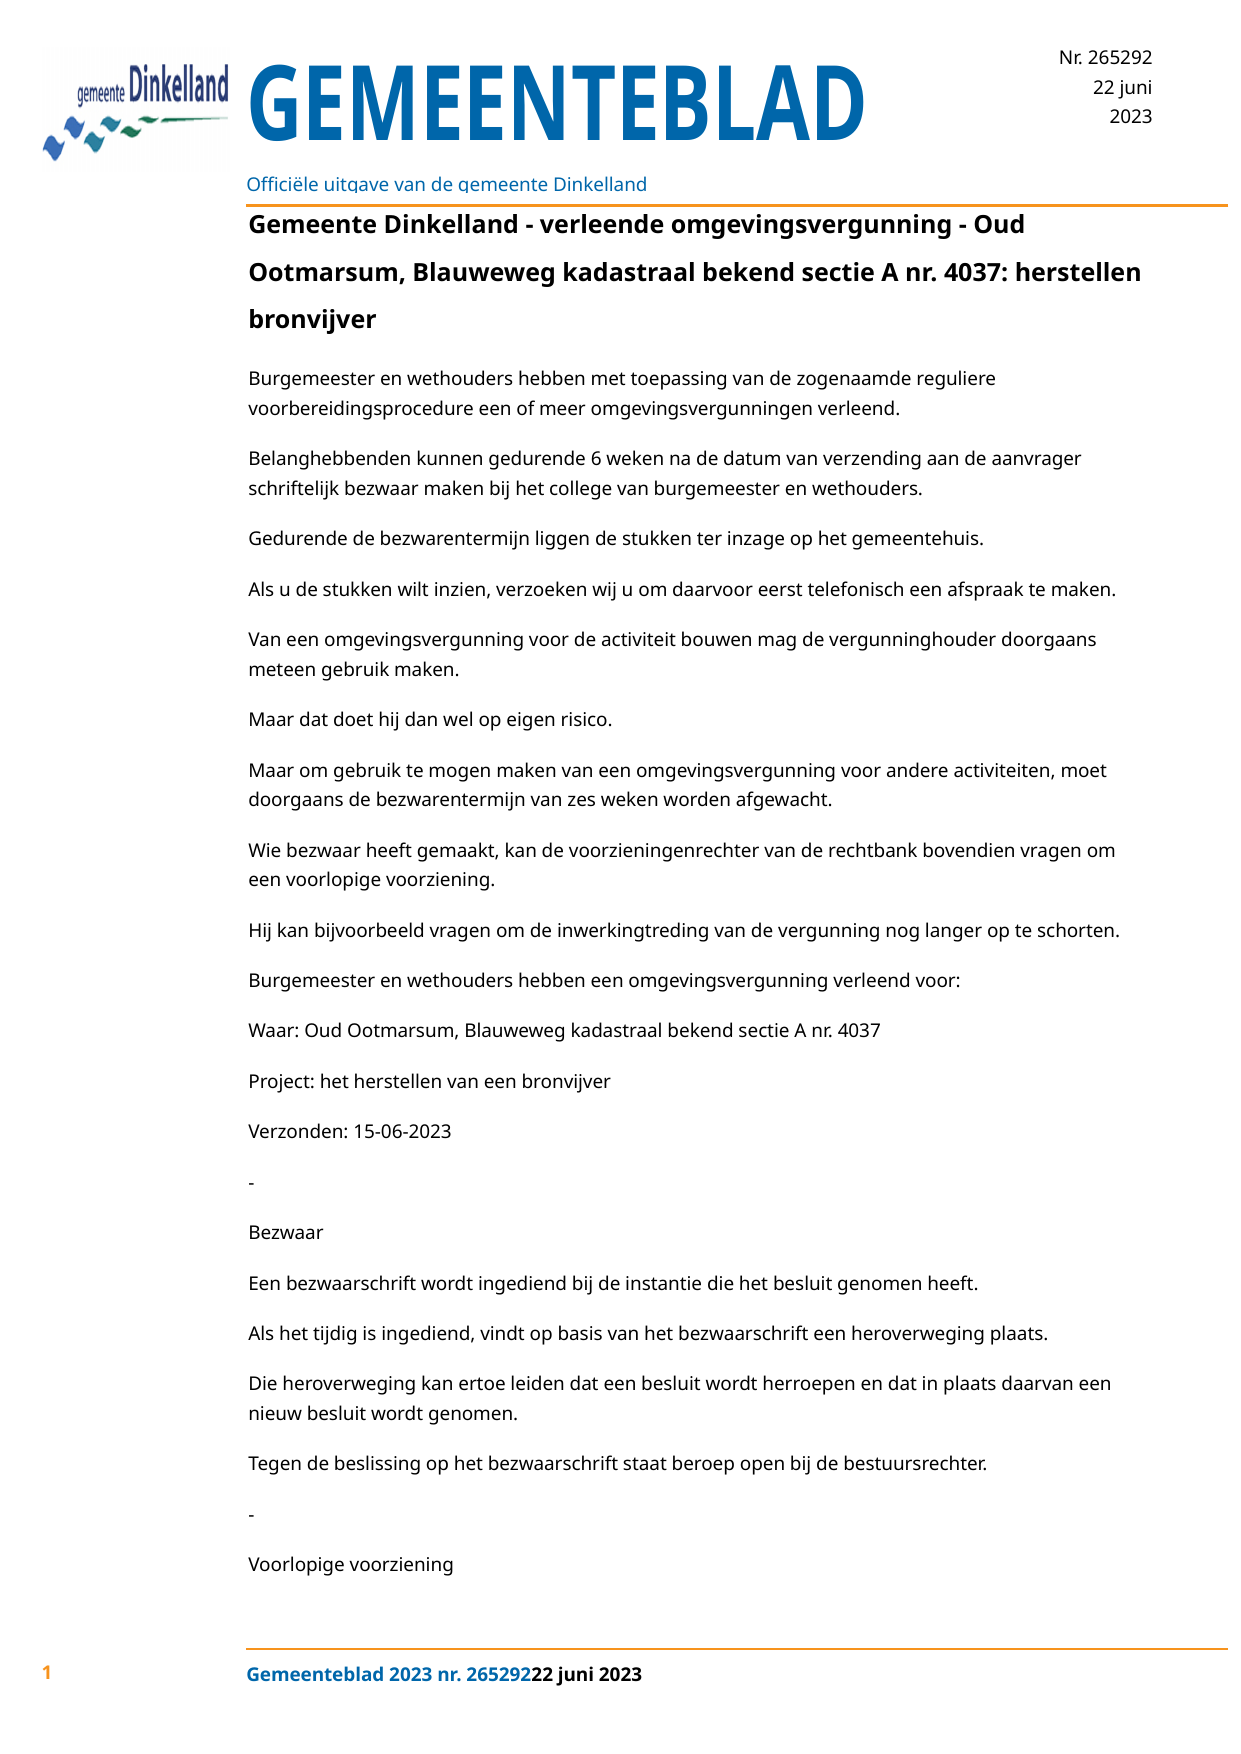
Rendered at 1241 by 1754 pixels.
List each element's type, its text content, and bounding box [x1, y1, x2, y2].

text Als het tijdig is ingediend, vindt op basis van het bezwaarschrift een heroverweging plaats. [248, 1320, 1152, 1346]
text Voorlopige voorziening [248, 1551, 1152, 1577]
picture [41, 47, 231, 172]
text Hij kan bijvoorbeeld vragen om de inwerkingtreding van de vergunning nog langer op te schorten. [248, 917, 1152, 942]
text Maar dat doet hij dan wel op eigen risico. [248, 706, 1152, 732]
text - [248, 1169, 1152, 1194]
text Bezwaar [248, 1219, 1152, 1245]
text Maar om gebruik te mogen maken van een omgevingsvergunning voor andere activiteiten, moet doorgaans de bezwarentermijn van zes weken worden afgewacht. [248, 757, 1152, 812]
text Een bezwaarschrift wordt ingediend bij de instantie die het besluit genomen heeft. [248, 1270, 1152, 1295]
text Gemeente Dinkelland - verleende omgevingsvergunning - Oud Ootmarsum, Blauweweg kadastraal bekend sectie A nr. 4037: herstellen bronvijver [248, 207, 1152, 336]
text Project: het herstellen van een bronvijver [248, 1068, 1152, 1094]
text Die heroverweging kan ertoe leiden dat een besluit wordt herroepen en dat in plaats daarvan een nieuw besluit wordt genomen. [248, 1371, 1152, 1426]
text Gedurende de bezwarentermijn liggen de stukken ter inzage op het gemeentehuis. [248, 526, 1152, 551]
text Tegen de beslissing op het bezwaarschrift staat beroep open bij de bestuursrechter. [248, 1451, 1152, 1476]
text Als u de stukken wilt inzien, verzoeken wij u om daarvoor eerst telefonisch een afspraak te maken. [248, 576, 1152, 602]
text Wie bezwaar heeft gemaakt, kan de voorzieningenrechter van de rechtbank bovendien vragen om een voorlopige voorziening. [248, 837, 1152, 892]
text Burgemeester en wethouders hebben met toepassing van de zogenaamde reguliere voorbereidingsprocedure een of meer omgevingsvergunningen verleend. [248, 366, 1152, 421]
text Burgemeester en wethouders hebben een omgevingsvergunning verleend voor: [248, 967, 1152, 993]
text Verzonden: 15-06-2023 [248, 1118, 1152, 1144]
text - [248, 1501, 1152, 1527]
text Belanghebbenden kunnen gedurende 6 weken na de datum van verzending aan de aanvrager schriftelijk bezwaar maken bij het college van burgemeester en wethouders. [248, 446, 1152, 501]
text Waar: Oud Ootmarsum, Blauweweg kadastraal bekend sectie A nr. 4037 [248, 1018, 1152, 1043]
text Van een omgevingsvergunning voor de activiteit bouwen mag de vergunninghouder doorgaans meteen gebruik maken. [248, 626, 1152, 682]
